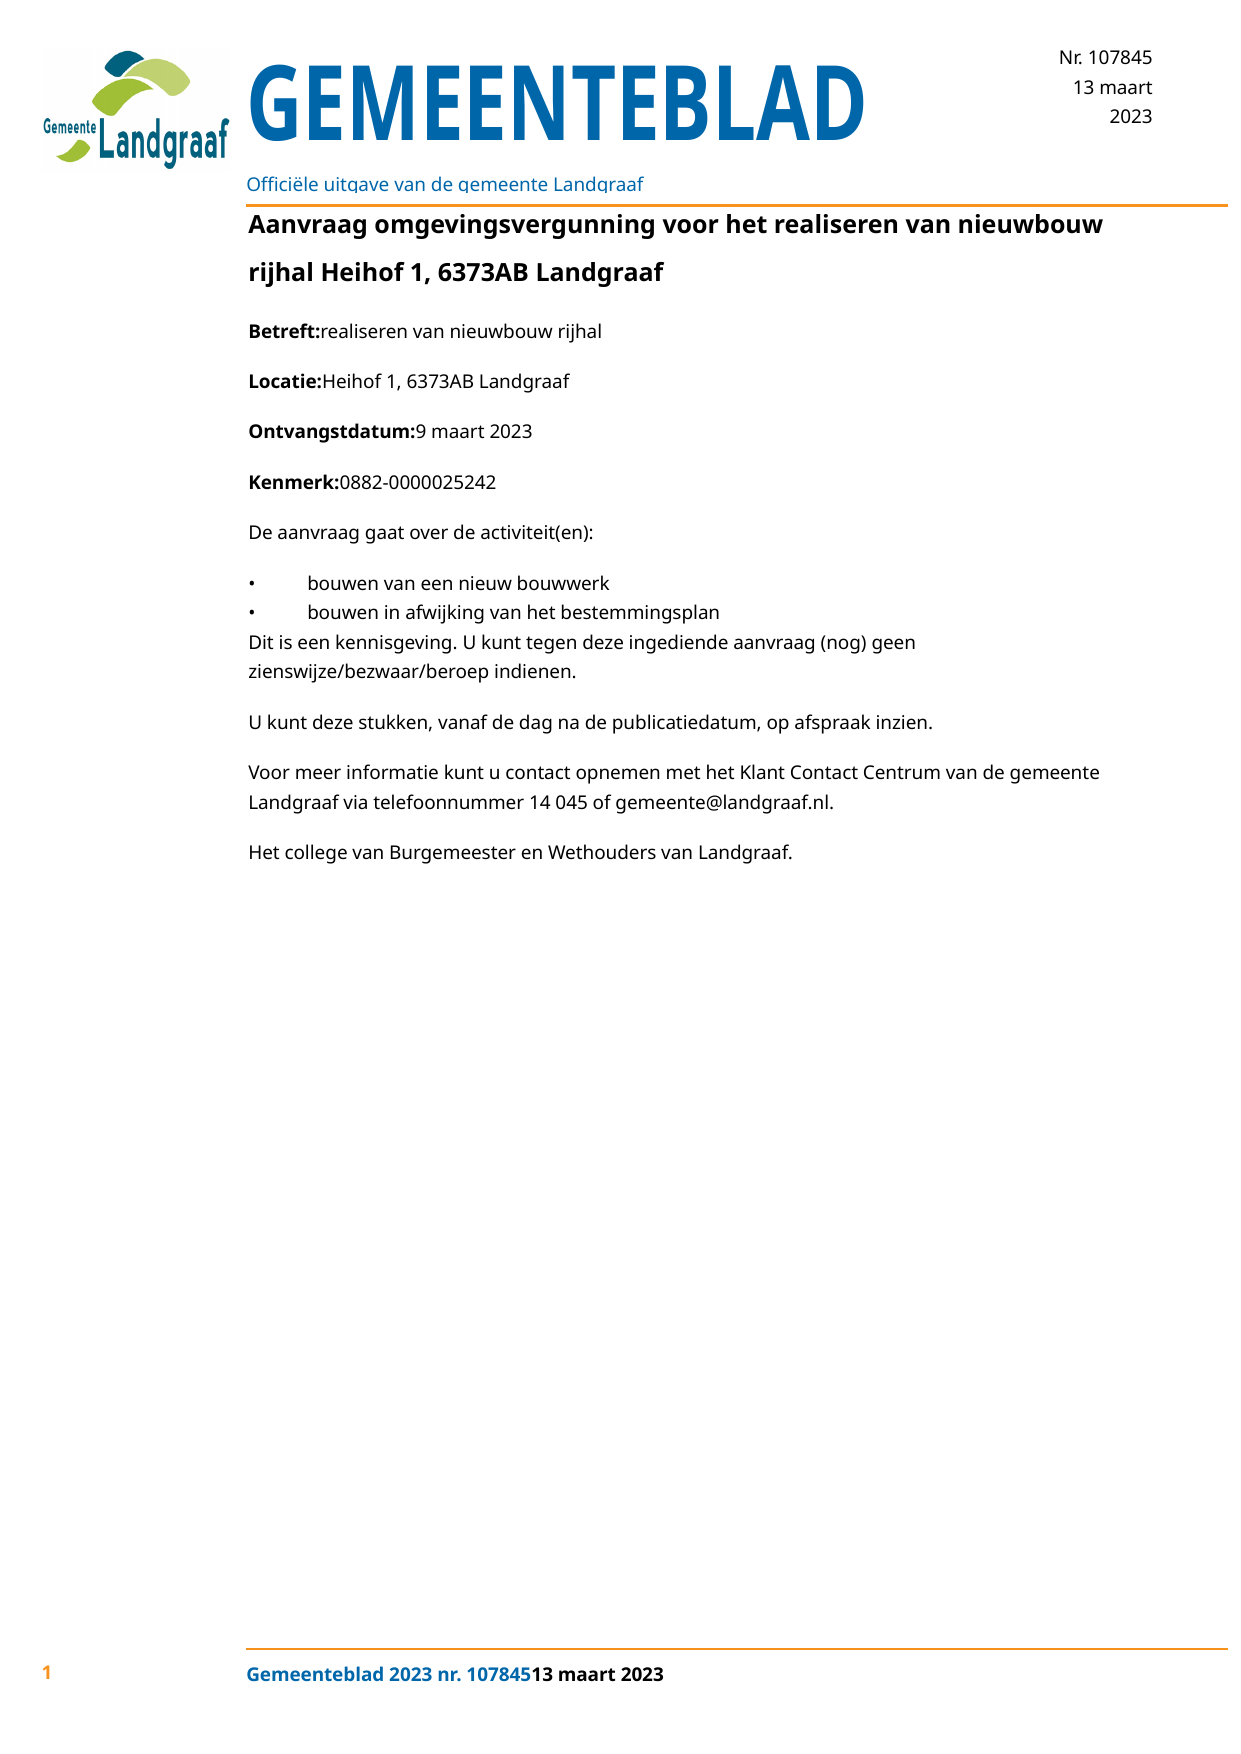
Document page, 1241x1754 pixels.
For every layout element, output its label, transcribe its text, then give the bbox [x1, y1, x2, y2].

text Ontvangstdatum:9 maart 2023 [248, 419, 1152, 444]
text De aanvraag gaat over de activiteit(en): [248, 519, 1152, 545]
text U kunt deze stukken, vanaf de dag na de publicatiedatum, op afspraak inzien. [248, 709, 1152, 735]
text Locatie:Heihof 1, 6373AB Landgraaf [248, 368, 1152, 394]
text Dit is een kennisgeving. U kunt tegen deze ingediende aanvraag (nog) geen zienswijze/bezwaar/beroep indienen. [248, 629, 1152, 684]
list bouwen in afwijking van het bestemmingsplan [248, 599, 1152, 625]
text Het college van Burgemeester en Wethouders van Landgraaf. [248, 839, 1152, 865]
text Aanvraag omgevingsvergunning voor het realiseren van nieuwbouw rijhal Heihof 1, 6373AB Landgraaf [248, 207, 1152, 288]
text Kenmerk:0882-0000025242 [248, 469, 1152, 495]
text Voor meer informatie kunt u contact opnemen met het Klant Contact Centrum van de gemeente Landgraaf via telefoonnummer 14 045 of gemeente@landgraaf.nl. [248, 759, 1152, 815]
picture [41, 47, 231, 172]
text Betreft:realiseren van nieuwbouw rijhal [248, 318, 1152, 344]
list bouwen van een nieuw bouwwerk [248, 570, 1152, 596]
